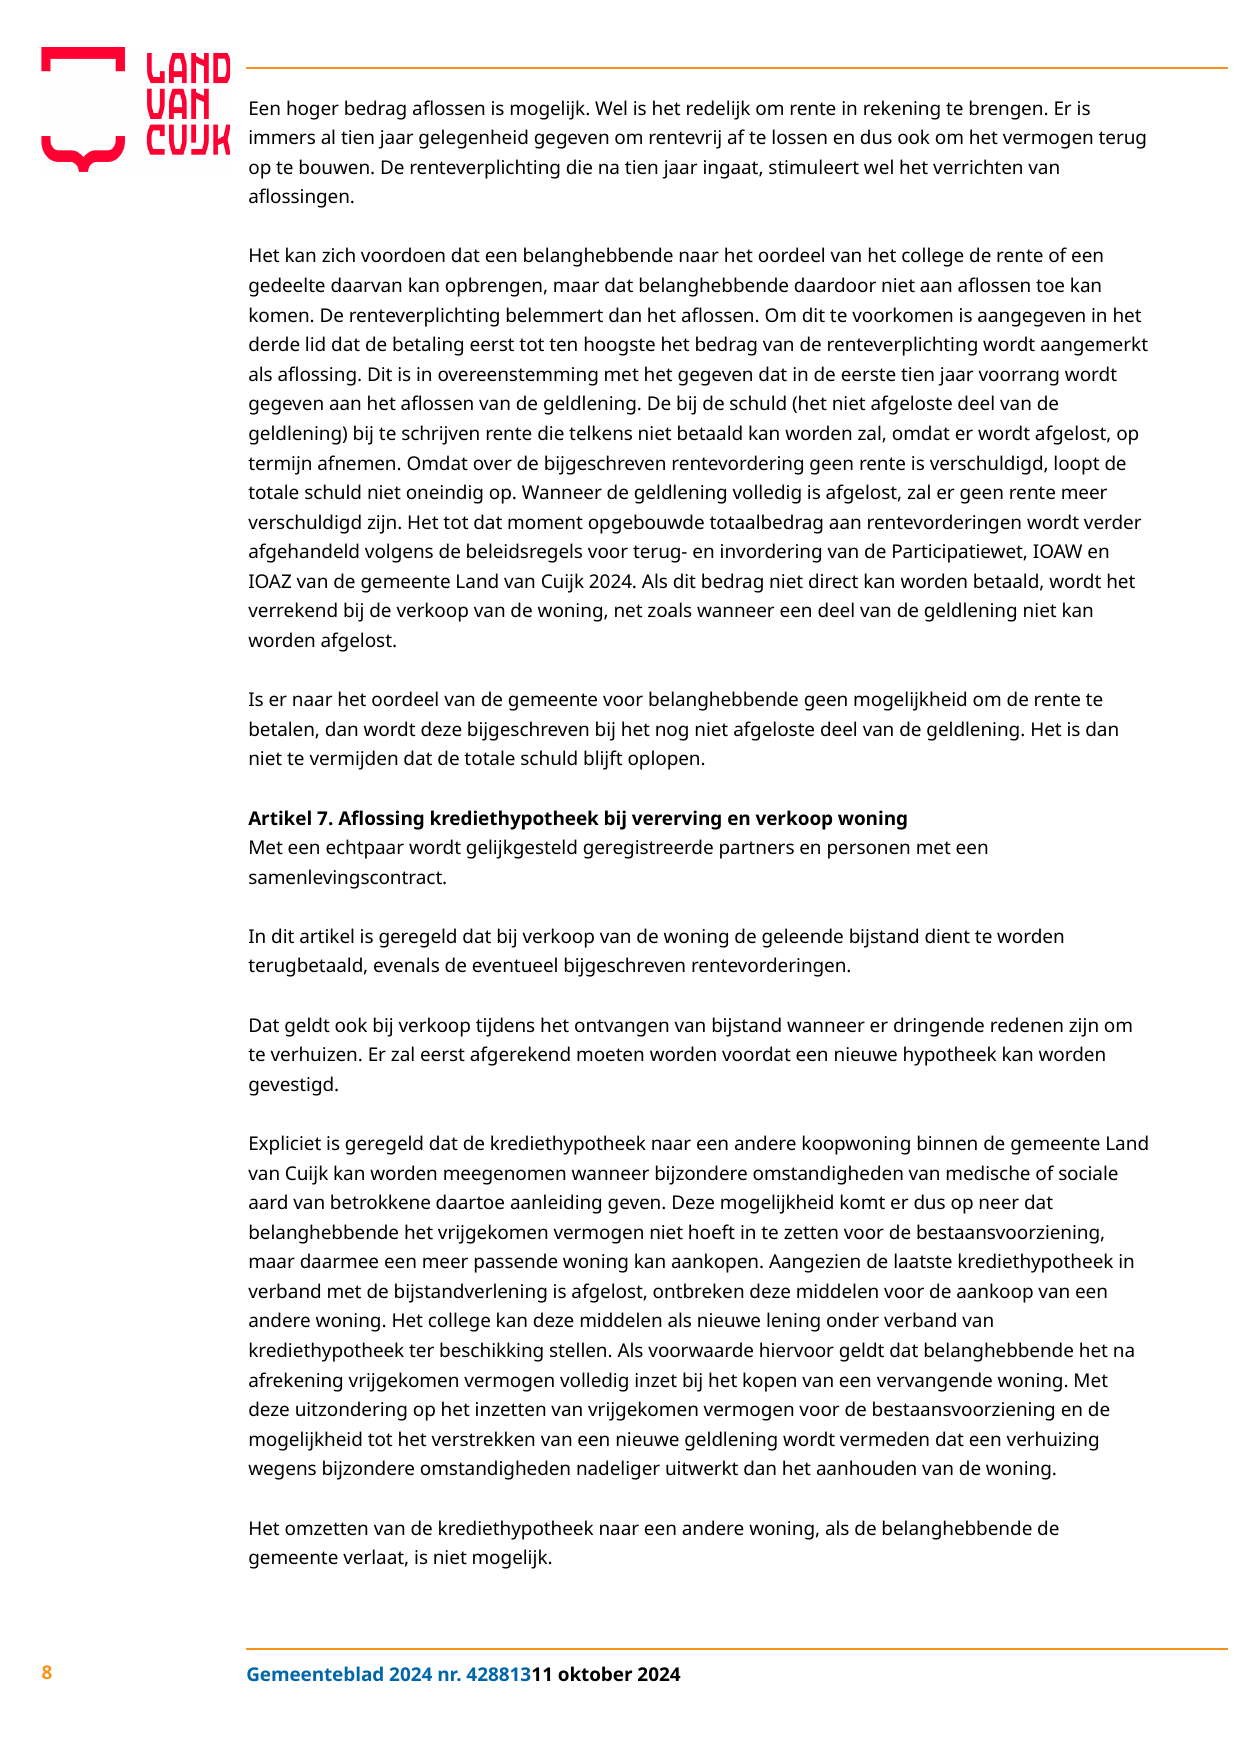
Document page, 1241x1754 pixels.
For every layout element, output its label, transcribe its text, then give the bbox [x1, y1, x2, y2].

text Een hoger bedrag aflossen is mogelijk. Wel is het redelijk om rente in rekening te brengen. Er is immers al tien jaar gelegenheid gegeven om rentevrij af te lossen en dus ook om het vermogen terug op te bouwen. De renteverplichting die na tien jaar ingaat, stimuleert wel het verrichten van aflossingen. [248, 95, 1152, 209]
text Artikel 7. Aflossing krediethypotheek bij vererving en verkoop woning [248, 805, 1152, 831]
text Met een echtpaar wordt gelijkgesteld geregistreerde partners en personen met een samenlevingscontract. [248, 834, 1152, 890]
text In dit artikel is geregeld dat bij verkoop van de woning de geleende bijstand dient te worden terugbetaald, evenals de eventueel bijgeschreven rentevorderingen. [248, 923, 1152, 978]
text Dat geldt ook bij verkoop tijdens het ontvangen van bijstand wanneer er dringende redenen zijn om te verhuizen. Er zal eerst afgerekend moeten worden voordat een nieuwe hypotheek kan worden gevestigd. [248, 1012, 1152, 1097]
text Het omzetten van de krediethypotheek naar een andere woning, als de belanghebbende de gemeente verlaat, is niet mogelijk. [248, 1515, 1152, 1570]
text Het kan zich voordoen dat een belanghebbende naar het oordeel van het college de rente of een gedeelte daarvan kan opbrengen, maar dat belanghebbende daardoor niet aan aflossen toe kan komen. De renteverplichting belemmert dan het aflossen. Om dit te voorkomen is aangegeven in het derde lid dat de betaling eerst tot ten hoogste het bedrag van de renteverplichting wordt aangemerkt als aflossing. Dit is in overeenstemming met het gegeven dat in de eerste tien jaar voorrang wordt gegeven aan het aflossen van de geldlening. De bij de schuld (het niet afgeloste deel van de geldlening) bij te schrijven rente die telkens niet betaald kan worden zal, omdat er wordt afgelost, op termijn afnemen. Omdat over de bijgeschreven rentevordering geen rente is verschuldigd, loopt de totale schuld niet oneindig op. Wanneer de geldlening volledig is afgelost, zal er geen rente meer verschuldigd zijn. Het tot dat moment opgebouwde totaalbedrag aan rentevorderingen wordt verder afgehandeld volgens de beleidsregels voor terug- en invordering van de Participatiewet, IOAW en IOAZ van de gemeente Land van Cuijk 2024. Als dit bedrag niet direct kan worden betaald, wordt het verrekend bij de verkoop van de woning, net zoals wanneer een deel van de geldlening niet kan worden afgelost. [248, 243, 1152, 653]
picture [41, 47, 231, 172]
text Expliciet is geregeld dat de krediethypotheek naar een andere koopwoning binnen de gemeente Land van Cuijk kan worden meegenomen wanneer bijzondere omstandigheden van medische of sociale aard van betrokkene daartoe aanleiding geven. Deze mogelijkheid komt er dus op neer dat belanghebbende het vrijgekomen vermogen niet hoeft in te zetten voor de bestaansvoorziening, maar daarmee een meer passende woning kan aankopen. Aangezien de laatste krediethypotheek in verband met de bijstandverlening is afgelost, ontbreken deze middelen voor de aankoop van een andere woning. Het college kan deze middelen als nieuwe lening onder verband van krediethypotheek ter beschikking stellen. Als voorwaarde hiervoor geldt dat belanghebbende het na afrekening vrijgekomen vermogen volledig inzet bij het kopen van een vervangende woning. Met deze uitzondering op het inzetten van vrijgekomen vermogen voor de bestaansvoorziening en de mogelijkheid tot het verstrekken van een nieuwe geldlening wordt vermeden dat een verhuizing wegens bijzondere omstandigheden nadeliger uitwerkt dan het aanhouden van de woning. [248, 1130, 1152, 1481]
text Is er naar het oordeel van de gemeente voor belanghebbende geen mogelijkheid om de rente te betalen, dan wordt deze bijgeschreven bij het nog niet afgeloste deel van de geldlening. Het is dan niet te vermijden dat de totale schuld blijft oplopen. [248, 686, 1152, 771]
